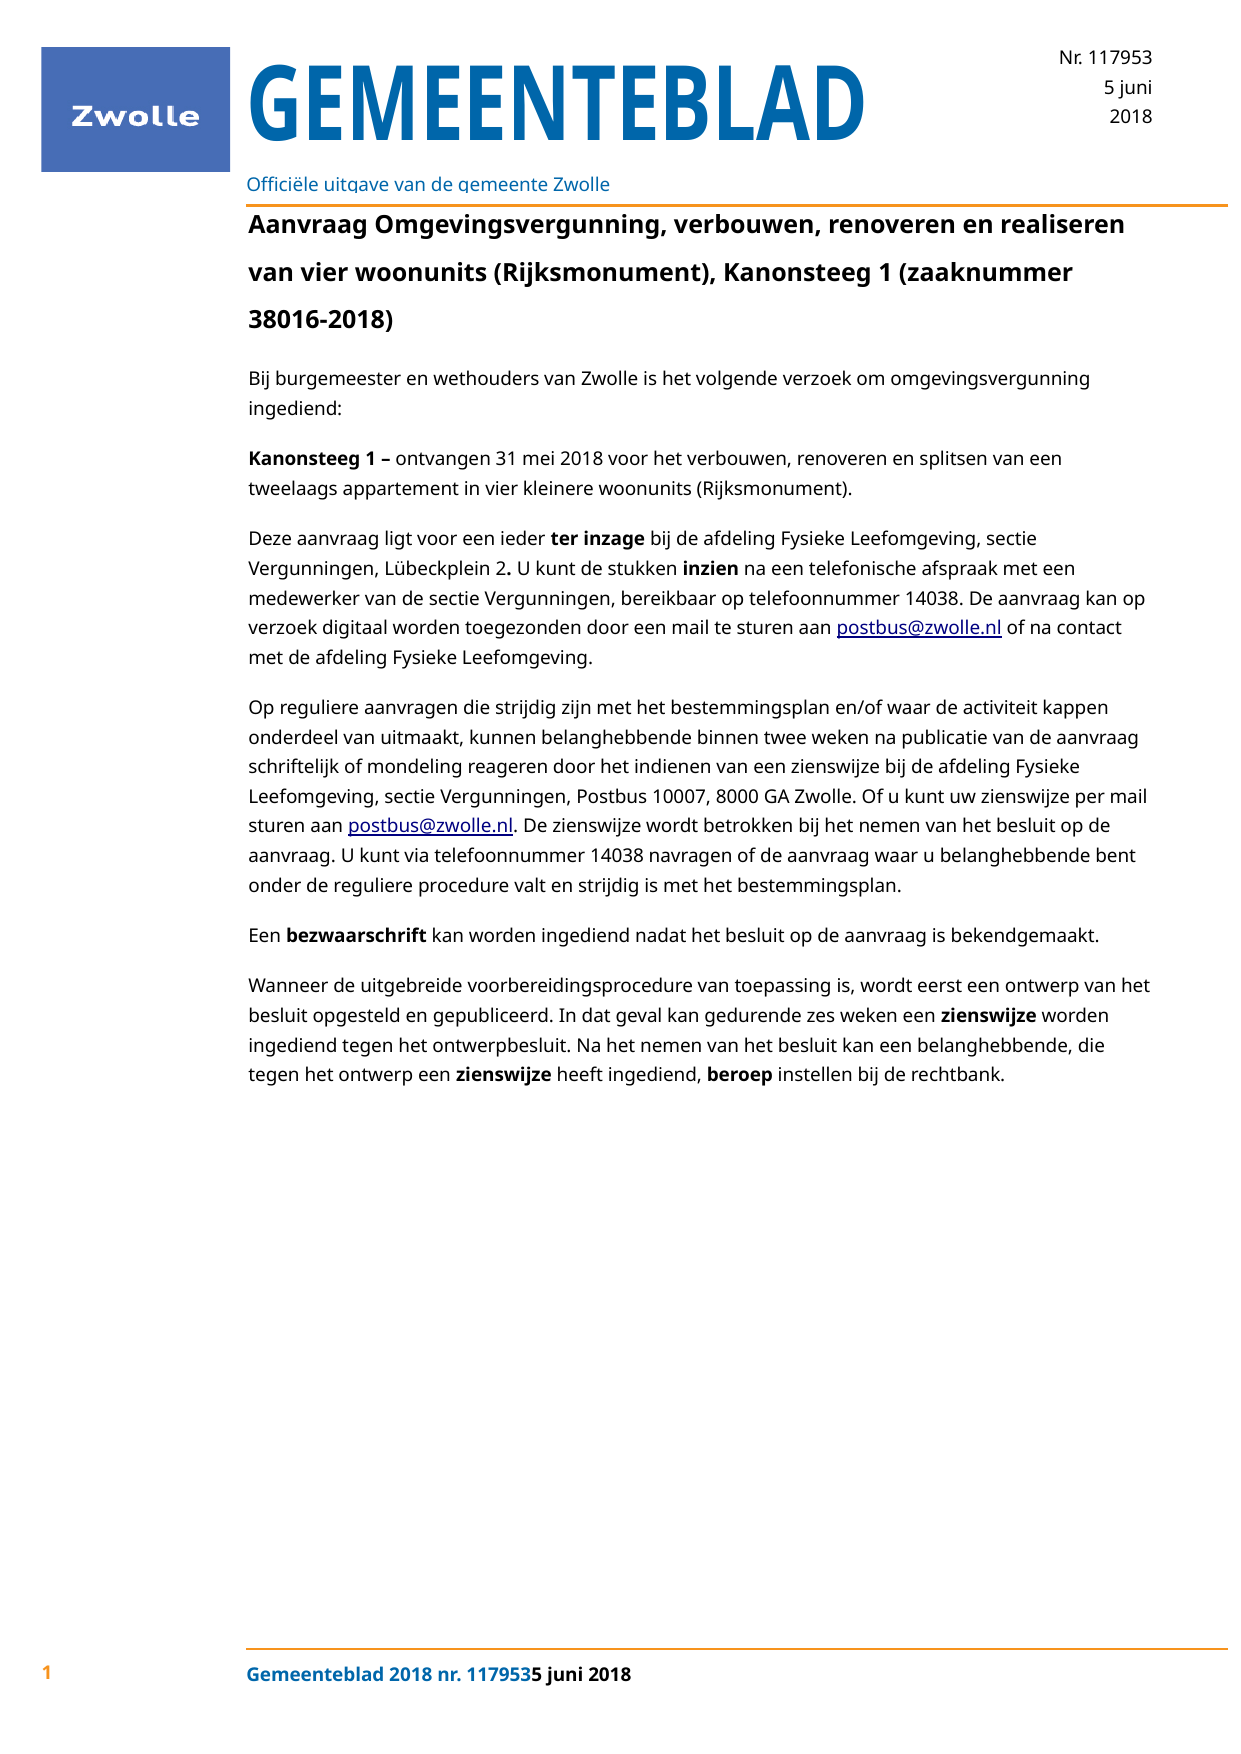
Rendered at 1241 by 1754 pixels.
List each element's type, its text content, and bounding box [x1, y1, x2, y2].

text Bij burgemeester en wethouders van Zwolle is het volgende verzoek om omgevingsvergunning ingediend: [248, 366, 1152, 421]
text Wanneer de uitgebreide voorbereidingsprocedure van toepassing is, wordt eerst een ontwerp van het besluit opgesteld en gepubliceerd. In dat geval kan gedurende zes weken een zienswijze worden ingediend tegen het ontwerpbesluit. Na het nemen van het besluit kan een belanghebbende, die tegen het ontwerp een zienswijze heeft ingediend, beroep instellen bij de rechtbank. [248, 973, 1152, 1087]
text Aanvraag Omgevingsvergunning, verbouwen, renoveren en realiseren van vier woonunits (Rijksmonument), Kanonsteeg 1 (zaaknummer 38016-2018) [248, 207, 1152, 336]
picture [41, 47, 231, 172]
text Een bezwaarschrift kan worden ingediend nadat het besluit op de aanvraag is bekendgemaakt. [248, 922, 1152, 948]
text Kanonsteeg 1 – ontvangen 31 mei 2018 voor het verbouwen, renoveren en splitsen van een tweelaags appartement in vier kleinere woonunits (Rijksmonument). [248, 446, 1152, 501]
text Op reguliere aanvragen die strijdig zijn met het bestemmingsplan en/of waar de activiteit kappen onderdeel van uitmaakt, kunnen belanghebbende binnen twee weken na publicatie van de aanvraag schriftelijk of mondeling reageren door het indienen van een zienswijze bij de afdeling Fysieke Leefomgeving, sectie Vergunningen, Postbus 10007, 8000 GA Zwolle. Of u kunt uw zienswijze per mail sturen aan postbus@zwolle.nl. De zienswijze wordt betrokken bij het nemen van het besluit op de aanvraag. U kunt via telefoonnummer 14038 navragen of de aanvraag waar u belanghebbende bent onder de reguliere procedure valt en strijdig is met het bestemmingsplan. [248, 694, 1152, 897]
text Deze aanvraag ligt voor een ieder ter inzage bij de afdeling Fysieke Leefomgeving, sectie Vergunningen, Lübeckplein 2. U kunt de stukken inzien na een telefonische afspraak met een medewerker van de sectie Vergunningen, bereikbaar op telefoonnummer 14038. De aanvraag kan op verzoek digitaal worden toegezonden door een mail te sturen aan postbus@zwolle.nl of na contact met de afdeling Fysieke Leefomgeving. [248, 526, 1152, 669]
